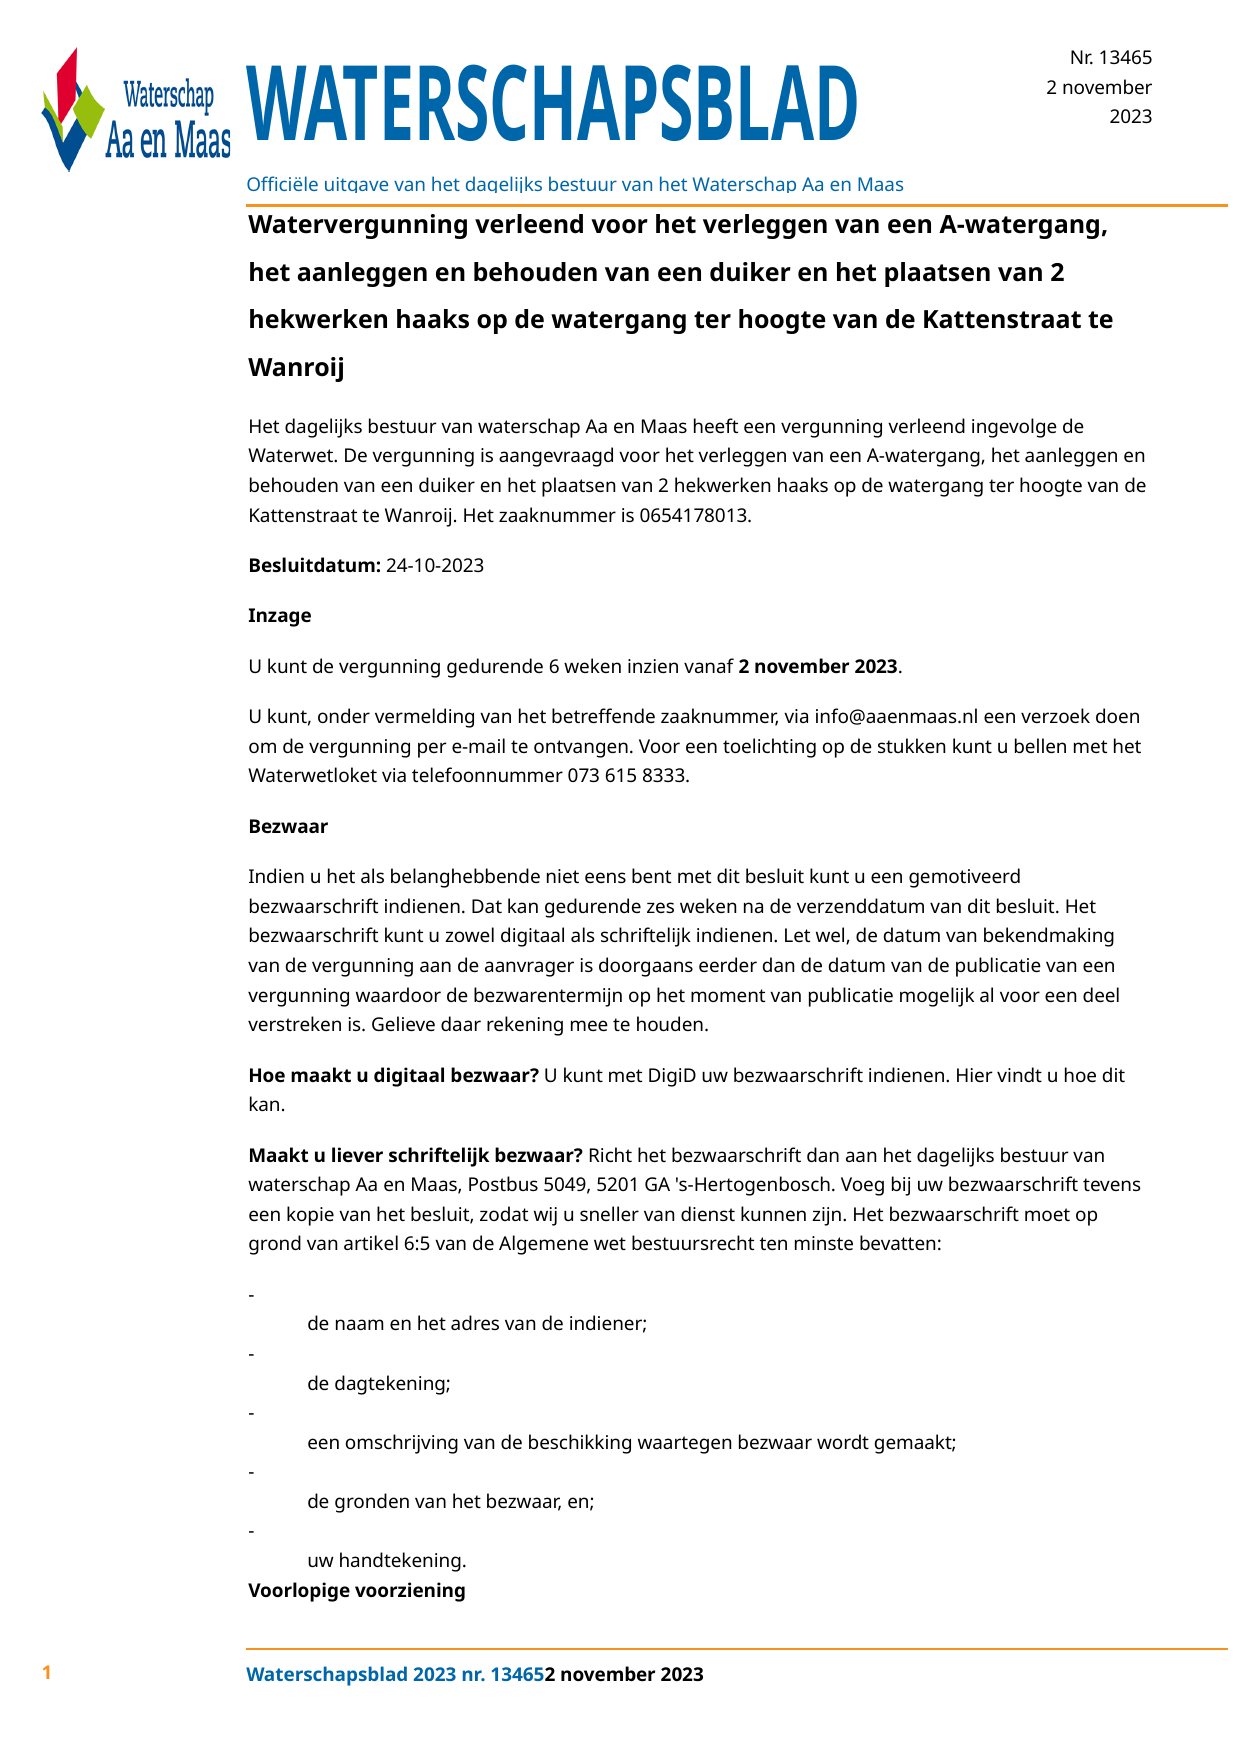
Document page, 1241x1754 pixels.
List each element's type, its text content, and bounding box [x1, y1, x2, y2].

text Indien u het als belanghebbende niet eens bent met dit besluit kunt u een gemotiveerd bezwaarschrift indienen. Dat kan gedurende zes weken na de verzenddatum van dit besluit. Het bezwaarschrift kunt u zowel digitaal als schriftelijk indienen. Let wel, de datum van bekendmaking van de vergunning aan de aanvrager is doorgaans eerder dan de datum van de publicatie van een vergunning waardoor de bezwarentermijn op het moment van publicatie mogelijk al voor een deel verstreken is. Gelieve daar rekening mee te houden. [248, 863, 1152, 1037]
text U kunt, onder vermelding van het betreffende zaaknummer, via info@aaenmaas.nl een verzoek doen om de vergunning per e-mail te ontvangen. Voor een toelichting op de stukken kunt u bellen met het Waterwetloket via telefoonnummer 073 615 8333. [248, 703, 1152, 788]
text Besluitdatum: 24-10-2023 [248, 552, 1152, 578]
text Bezwaar [248, 813, 1152, 839]
text Watervergunning verleend voor het verleggen van een A-watergang, het aanleggen en behouden van een duiker en het plaatsen van 2 hekwerken haaks op de watergang ter hoogte van de Kattenstraat te Wanroij [248, 207, 1152, 384]
list een omschrijving van de beschikking waartegen bezwaar wordt gemaakt; [248, 1429, 1152, 1455]
text Inzage [248, 603, 1152, 628]
text Hoe maakt u digitaal bezwaar? U kunt met DigiD uw bezwaarschrift indienen. Hier vindt u hoe dit kan. [248, 1062, 1152, 1117]
list de dagtekening; [248, 1370, 1152, 1396]
text Voorlopige voorziening [248, 1577, 1152, 1603]
picture [41, 47, 231, 172]
text Het dagelijks bestuur van waterschap Aa en Maas heeft een vergunning verleend ingevolge de Waterwet. De vergunning is aangevraagd voor het verleggen van een A-watergang, het aanleggen en behouden van een duiker en het plaatsen van 2 hekwerken haaks op de watergang ter hoogte van de Kattenstraat te Wanroij. Het zaaknummer is 0654178013. [248, 413, 1152, 528]
list uw handtekening. [248, 1547, 1152, 1573]
text Maakt u liever schriftelijk bezwaar? Richt het bezwaarschrift dan aan het dagelijks bestuur van waterschap Aa en Maas, Postbus 5049, 5201 GA 's-Hertogenbosch. Voeg bij uw bezwaarschrift tevens een kopie van het besluit, zodat wij u sneller van dienst kunnen zijn. Het bezwaarschrift moet op grond van artikel 6:5 van de Algemene wet bestuursrecht ten minste bevatten: [248, 1142, 1152, 1256]
text U kunt de vergunning gedurende 6 weken inzien vanaf 2 november 2023. [248, 653, 1152, 679]
list de naam en het adres van de indiener; [248, 1311, 1152, 1336]
list de gronden van het bezwaar, en; [248, 1488, 1152, 1514]
